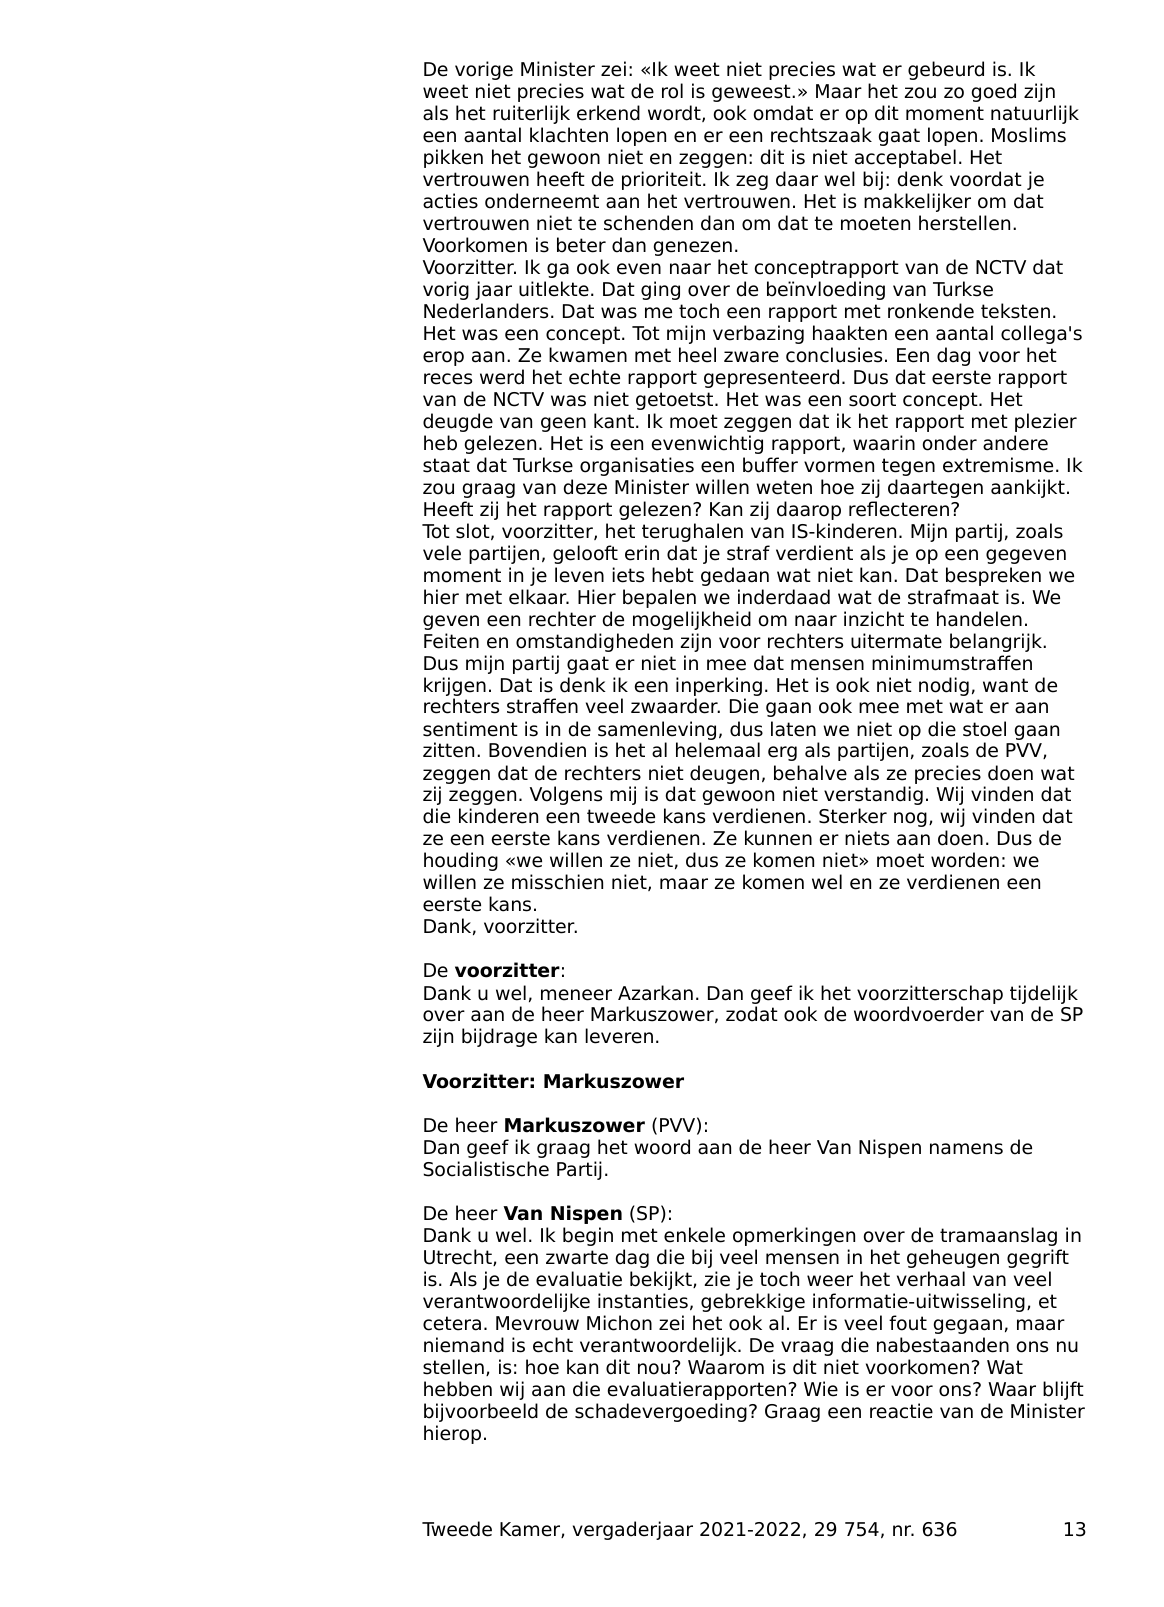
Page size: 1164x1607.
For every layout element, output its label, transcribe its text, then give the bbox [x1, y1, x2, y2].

text Dank u wel. Ik begin met enkele opmerkingen over de tramaanslag in Utrecht, een zwarte dag die bij veel mensen in het geheugen gegrift is. Als je de evaluatie bekijkt, zie je toch weer het verhaal van veel verantwoordelijke instanties, gebrekkige informatie-uitwisseling, et cetera. Mevrouw Michon zei het ook al. Er is veel fout gegaan, maar niemand is echt verantwoordelijk. De vraag die nabestaanden ons nu stellen, is: hoe kan dit nou? Waarom is dit niet voorkomen? Wat hebben wij aan die evaluatierapporten? Wie is er voor ons? Waar blijft bijvoorbeeld de schadevergoeding? Graag een reactie van de Minister hierop. [422, 1225, 1087, 1444]
text Dank u wel, meneer Azarkan. Dan geef ik het voorzitterschap tijdelijk over aan de heer Markuszower, zodat ook de woordvoerder van de SP zijn bijdrage kan leveren. [422, 982, 1087, 1048]
text De heer Van Nispen (SP): [422, 1203, 1087, 1225]
text De voorzitter: [422, 960, 1087, 982]
text De heer Markuszower (PVV): [422, 1115, 1087, 1137]
text De vorige Minister zei: «Ik weet niet precies wat er gebeurd is. Ik weet niet precies wat de rol is geweest.» Maar het zou zo goed zijn als het ruiterlijk erkend wordt, ook omdat er op dit moment natuurlijk een aantal klachten lopen en er een rechtszaak gaat lopen. Moslims pikken het gewoon niet en zeggen: dit is niet acceptabel. Het vertrouwen heeft de prioriteit. Ik zeg daar wel bij: denk voordat je acties onderneemt aan het vertrouwen. Het is makkelijker om dat vertrouwen niet te schenden dan om dat te moeten herstellen. Voorkomen is beter dan genezen. [422, 59, 1087, 257]
subtitle Voorzitter: Markuszower [422, 1071, 1087, 1092]
text Dank, voorzitter. [422, 916, 1087, 938]
text Tot slot, voorzitter, het terughalen van IS-kinderen. Mijn partij, zoals vele partijen, gelooft erin dat je straf verdient als je op een gegeven moment in je leven iets hebt gedaan wat niet kan. Dat bespreken we hier met elkaar. Hier bepalen we inderdaad wat de strafmaat is. We geven een rechter de mogelijkheid om naar inzicht te handelen. Feiten en omstandigheden zijn voor rechters uitermate belangrijk. Dus mijn partij gaat er niet in mee dat mensen minimumstraffen krijgen. Dat is denk ik een inperking. Het is ook niet nodig, want de rechters straffen veel zwaarder. Die gaan ook mee met wat er aan sentiment is in de samenleving, dus laten we niet op die stoel gaan zitten. Bovendien is het al helemaal erg als partijen, zoals de PVV, zeggen dat de rechters niet deugen, behalve als ze precies doen wat zij zeggen. Volgens mij is dat gewoon niet verstandig. Wij vinden dat die kinderen een tweede kans verdienen. Sterker nog, wij vinden dat ze een eerste kans verdienen. Ze kunnen er niets aan doen. Dus de houding «we willen ze niet, dus ze komen niet» moet worden: we willen ze misschien niet, maar ze komen wel en ze verdienen een eerste kans. [422, 521, 1087, 916]
text Voorzitter. Ik ga ook even naar het conceptrapport van de NCTV dat vorig jaar uitlekte. Dat ging over de beïnvloeding van Turkse Nederlanders. Dat was me toch een rapport met ronkende teksten. Het was een concept. Tot mijn verbazing haakten een aantal collega's erop aan. Ze kwamen met heel zware conclusies. Een dag voor het reces werd het echte rapport gepresenteerd. Dus dat eerste rapport van de NCTV was niet getoetst. Het was een soort concept. Het deugde van geen kant. Ik moet zeggen dat ik het rapport met plezier heb gelezen. Het is een evenwichtig rapport, waarin onder andere staat dat Turkse organisaties een buffer vormen tegen extremisme. Ik zou graag van deze Minister willen weten hoe zij daartegen aankijkt. Heeft zij het rapport gelezen? Kan zij daarop reflecteren? [422, 257, 1087, 521]
text Dan geef ik graag het woord aan de heer Van Nispen namens de Socialistische Partij. [422, 1137, 1087, 1181]
